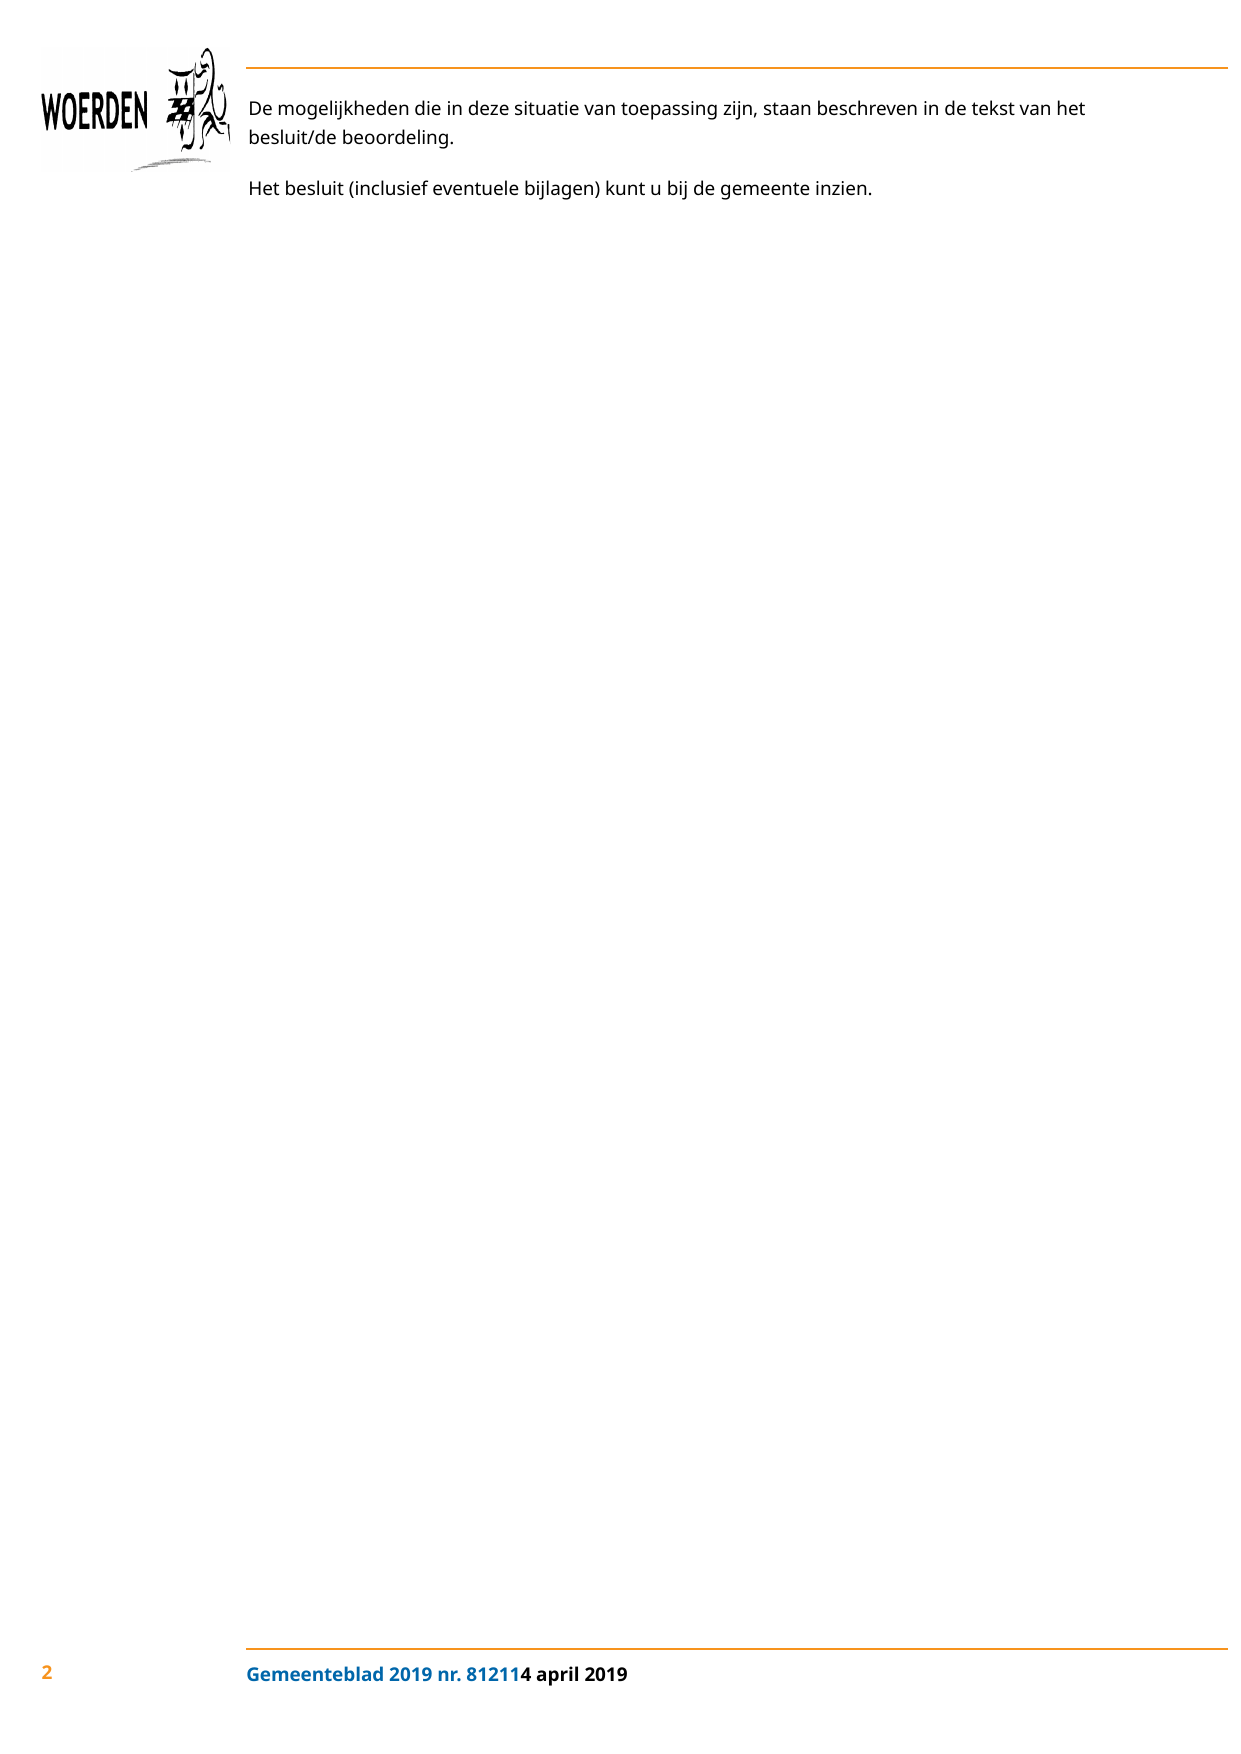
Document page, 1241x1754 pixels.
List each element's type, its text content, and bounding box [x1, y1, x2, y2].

text De mogelijkheden die in deze situatie van toepassing zijn, staan beschreven in de tekst van het besluit/de beoordeling. [248, 95, 1152, 150]
picture [41, 47, 231, 172]
text Het besluit (inclusief eventuele bijlagen) kunt u bij de gemeente inzien. [248, 175, 1152, 201]
